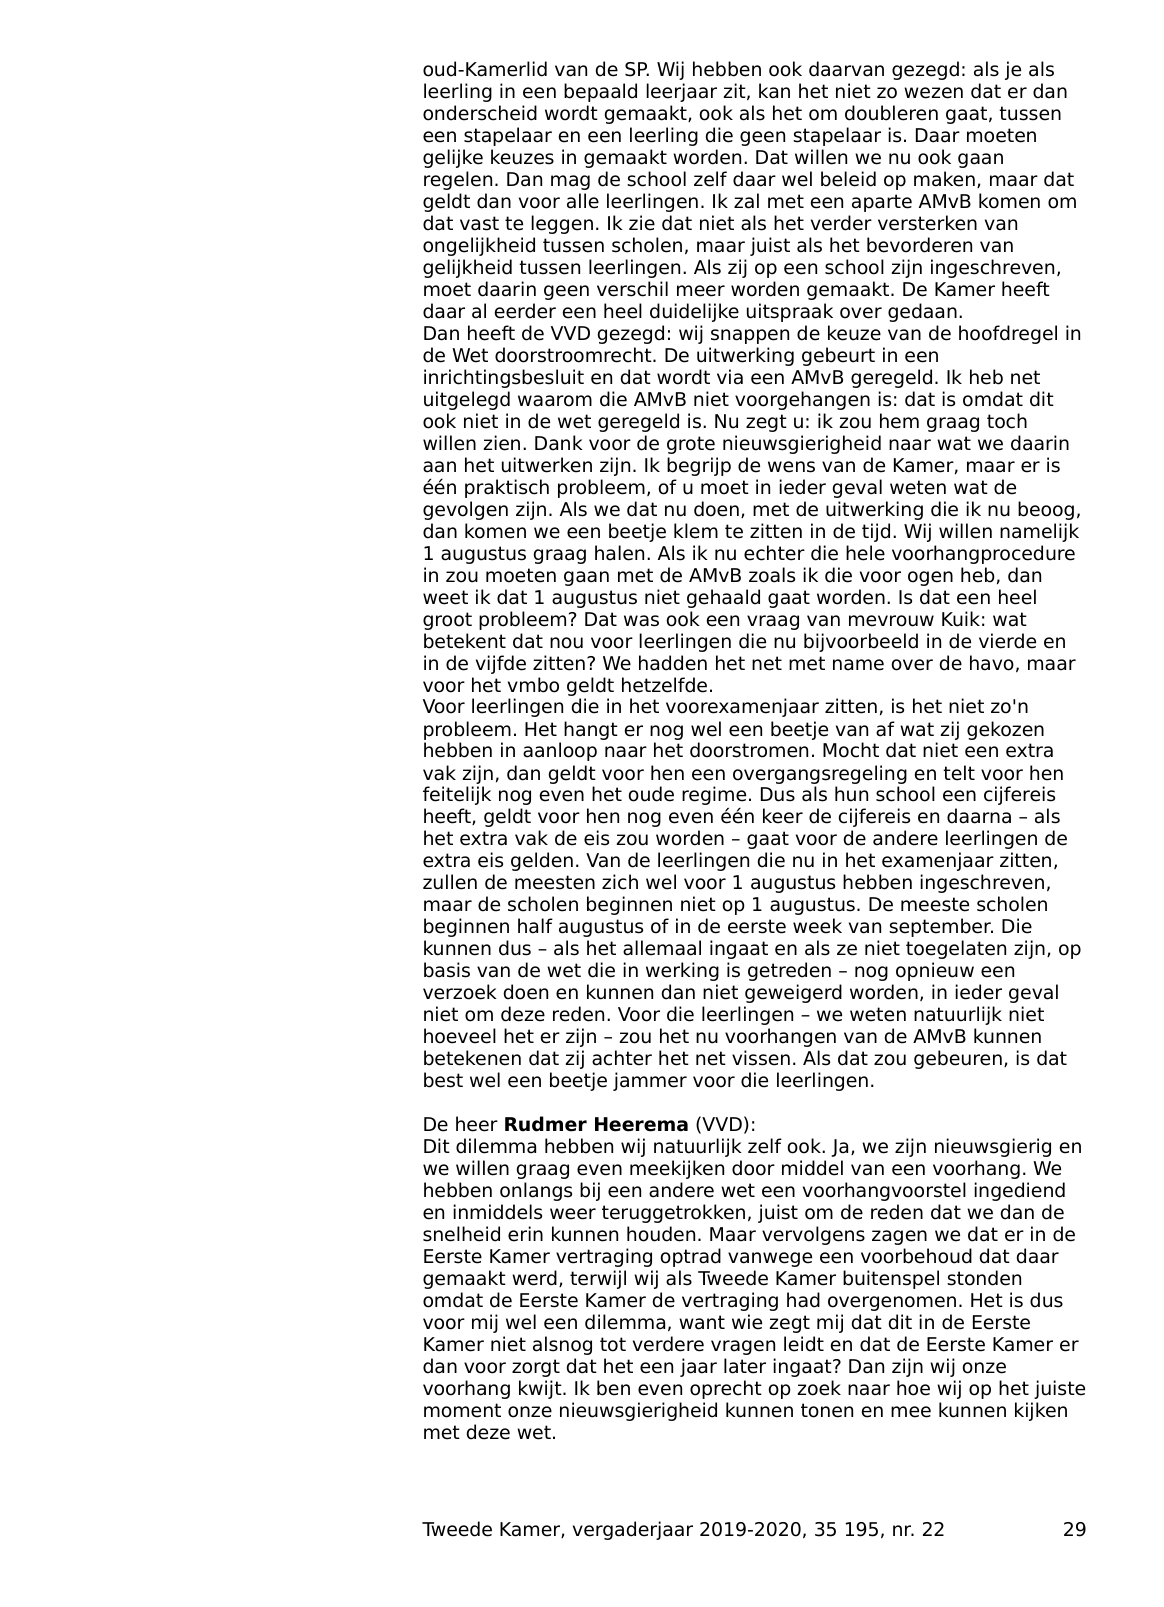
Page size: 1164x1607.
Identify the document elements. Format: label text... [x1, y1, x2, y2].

text Dan heeft de VVD gezegd: wij snappen de keuze van de hoofdregel in de Wet doorstroomrecht. De uitwerking gebeurt in een inrichtingsbesluit en dat wordt via een AMvB geregeld. Ik heb net uitgelegd waarom die AMvB niet voorgehangen is: dat is omdat dit ook niet in de wet geregeld is. Nu zegt u: ik zou hem graag toch willen zien. Dank voor de grote nieuwsgierigheid naar wat we daarin aan het uitwerken zijn. Ik begrijp de wens van de Kamer, maar er is één praktisch probleem, of u moet in ieder geval weten wat de gevolgen zijn. Als we dat nu doen, met de uitwerking die ik nu beoog, dan komen we een beetje klem te zitten in de tijd. Wij willen namelijk 1 augustus graag halen. Als ik nu echter die hele voorhangprocedure in zou moeten gaan met de AMvB zoals ik die voor ogen heb, dan weet ik dat 1 augustus niet gehaald gaat worden. Is dat een heel groot probleem? Dat was ook een vraag van mevrouw Kuik: wat betekent dat nou voor leerlingen die nu bijvoorbeeld in de vierde en in de vijfde zitten? We hadden het net met name over de havo, maar voor het vmbo geldt hetzelfde. [422, 323, 1087, 696]
text oud-Kamerlid van de SP. Wij hebben ook daarvan gezegd: als je als leerling in een bepaald leerjaar zit, kan het niet zo wezen dat er dan onderscheid wordt gemaakt, ook als het om doubleren gaat, tussen een stapelaar en een leerling die geen stapelaar is. Daar moeten gelijke keuzes in gemaakt worden. Dat willen we nu ook gaan regelen. Dan mag de school zelf daar wel beleid op maken, maar dat geldt dan voor alle leerlingen. Ik zal met een aparte AMvB komen om dat vast te leggen. Ik zie dat niet als het verder versterken van ongelijkheid tussen scholen, maar juist als het bevorderen van gelijkheid tussen leerlingen. Als zij op een school zijn ingeschreven, moet daarin geen verschil meer worden gemaakt. De Kamer heeft daar al eerder een heel duidelijke uitspraak over gedaan. [422, 59, 1087, 323]
text Dit dilemma hebben wij natuurlijk zelf ook. Ja, we zijn nieuwsgierig en we willen graag even meekijken door middel van een voorhang. We hebben onlangs bij een andere wet een voorhangvoorstel ingediend en inmiddels weer teruggetrokken, juist om de reden dat we dan de snelheid erin kunnen houden. Maar vervolgens zagen we dat er in de Eerste Kamer vertraging optrad vanwege een voorbehoud dat daar gemaakt werd, terwijl wij als Tweede Kamer buitenspel stonden omdat de Eerste Kamer de vertraging had overgenomen. Het is dus voor mij wel een dilemma, want wie zegt mij dat dit in de Eerste Kamer niet alsnog tot verdere vragen leidt en dat de Eerste Kamer er dan voor zorgt dat het een jaar later ingaat? Dan zijn wij onze voorhang kwijt. Ik ben even oprecht op zoek naar hoe wij op het juiste moment onze nieuwsgierigheid kunnen tonen en mee kunnen kijken met deze wet. [422, 1136, 1087, 1444]
text De heer Rudmer Heerema (VVD): [422, 1114, 1087, 1136]
text Voor leerlingen die in het voorexamenjaar zitten, is het niet zo'n probleem. Het hangt er nog wel een beetje van af wat zij gekozen hebben in aanloop naar het doorstromen. Mocht dat niet een extra vak zijn, dan geldt voor hen een overgangsregeling en telt voor hen feitelijk nog even het oude regime. Dus als hun school een cijfereis heeft, geldt voor hen nog even één keer de cijfereis en daarna – als het extra vak de eis zou worden – gaat voor de andere leerlingen de extra eis gelden. Van de leerlingen die nu in het examenjaar zitten, zullen de meesten zich wel voor 1 augustus hebben ingeschreven, maar de scholen beginnen niet op 1 augustus. De meeste scholen beginnen half augustus of in de eerste week van september. Die kunnen dus – als het allemaal ingaat en als ze niet toegelaten zijn, op basis van de wet die in werking is getreden – nog opnieuw een verzoek doen en kunnen dan niet geweigerd worden, in ieder geval niet om deze reden. Voor die leerlingen – we weten natuurlijk niet hoeveel het er zijn – zou het nu voorhangen van de AMvB kunnen betekenen dat zij achter het net vissen. Als dat zou gebeuren, is dat best wel een beetje jammer voor die leerlingen. [422, 696, 1087, 1092]
